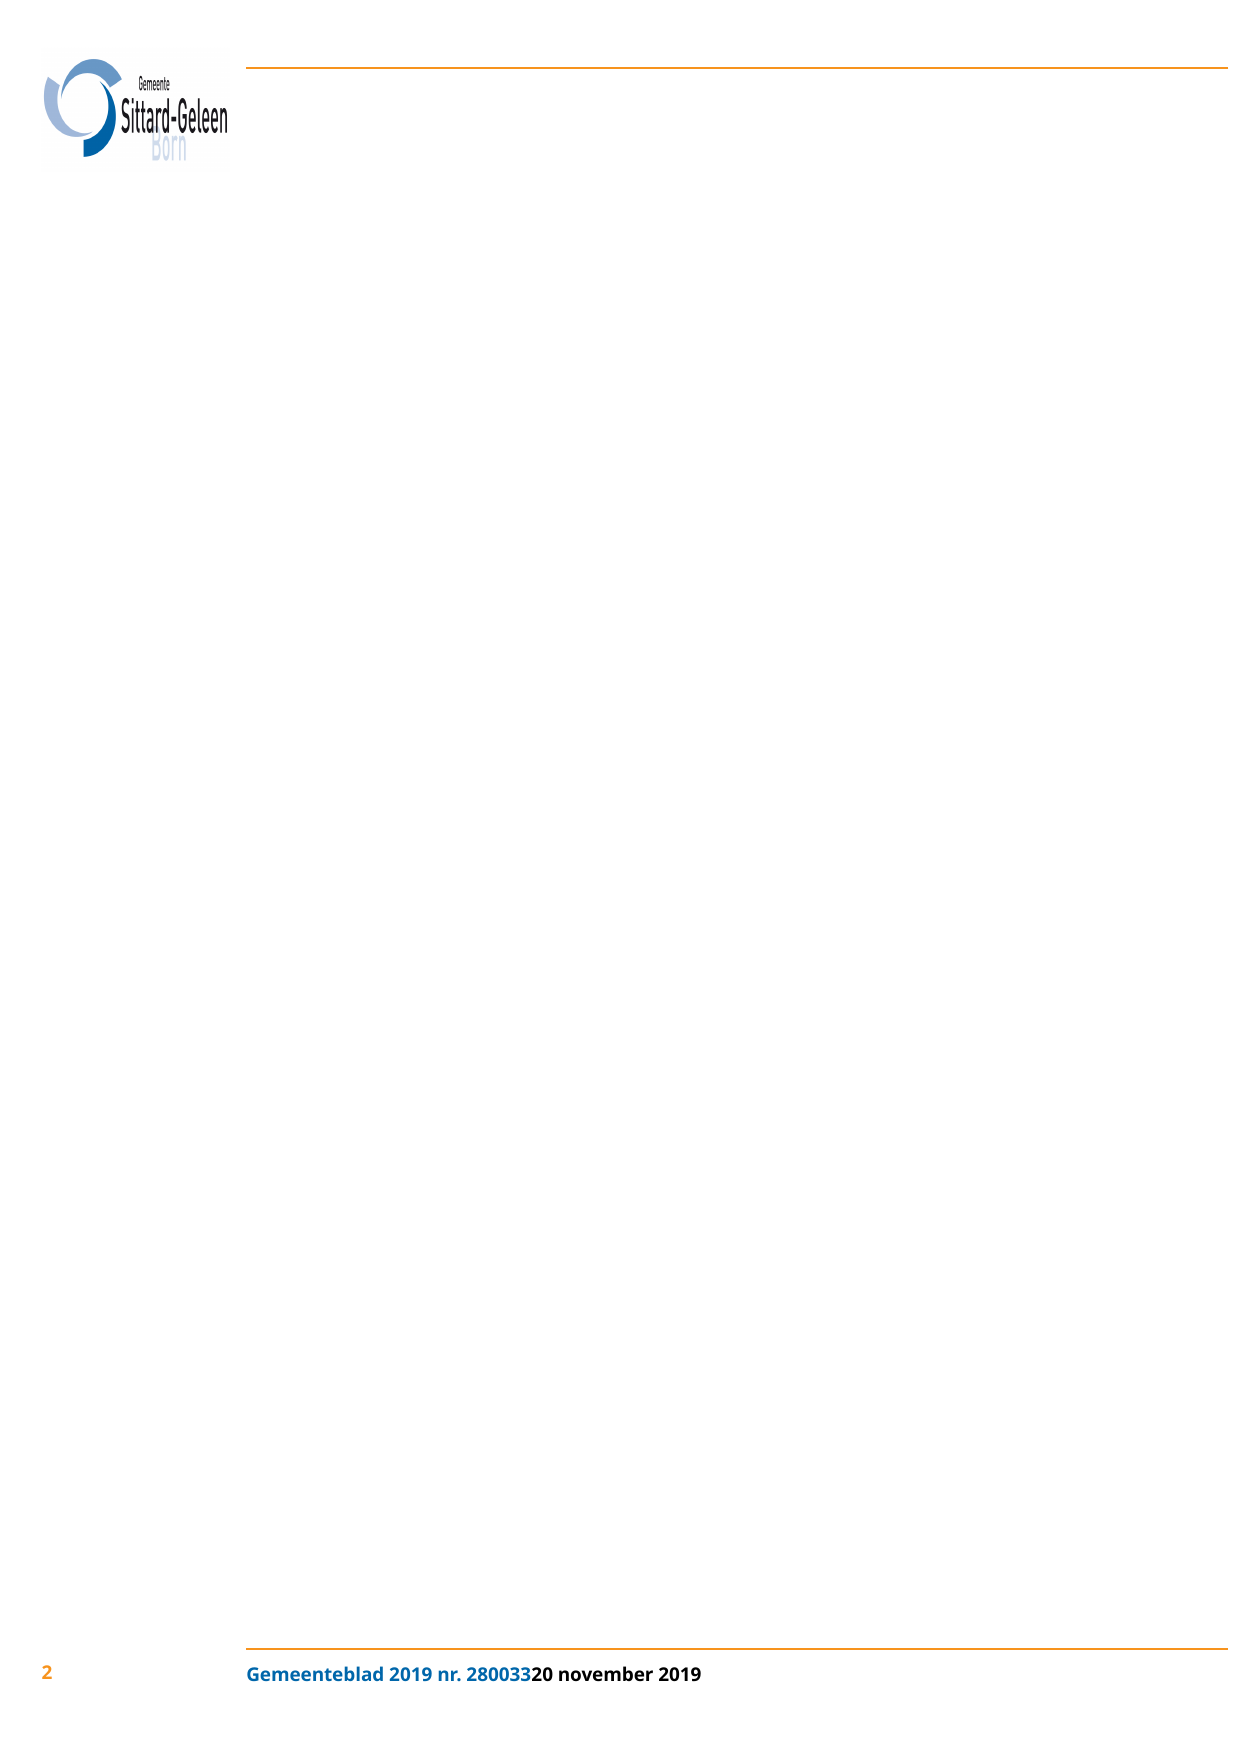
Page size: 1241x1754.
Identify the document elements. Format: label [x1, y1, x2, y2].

picture [41, 47, 231, 172]
